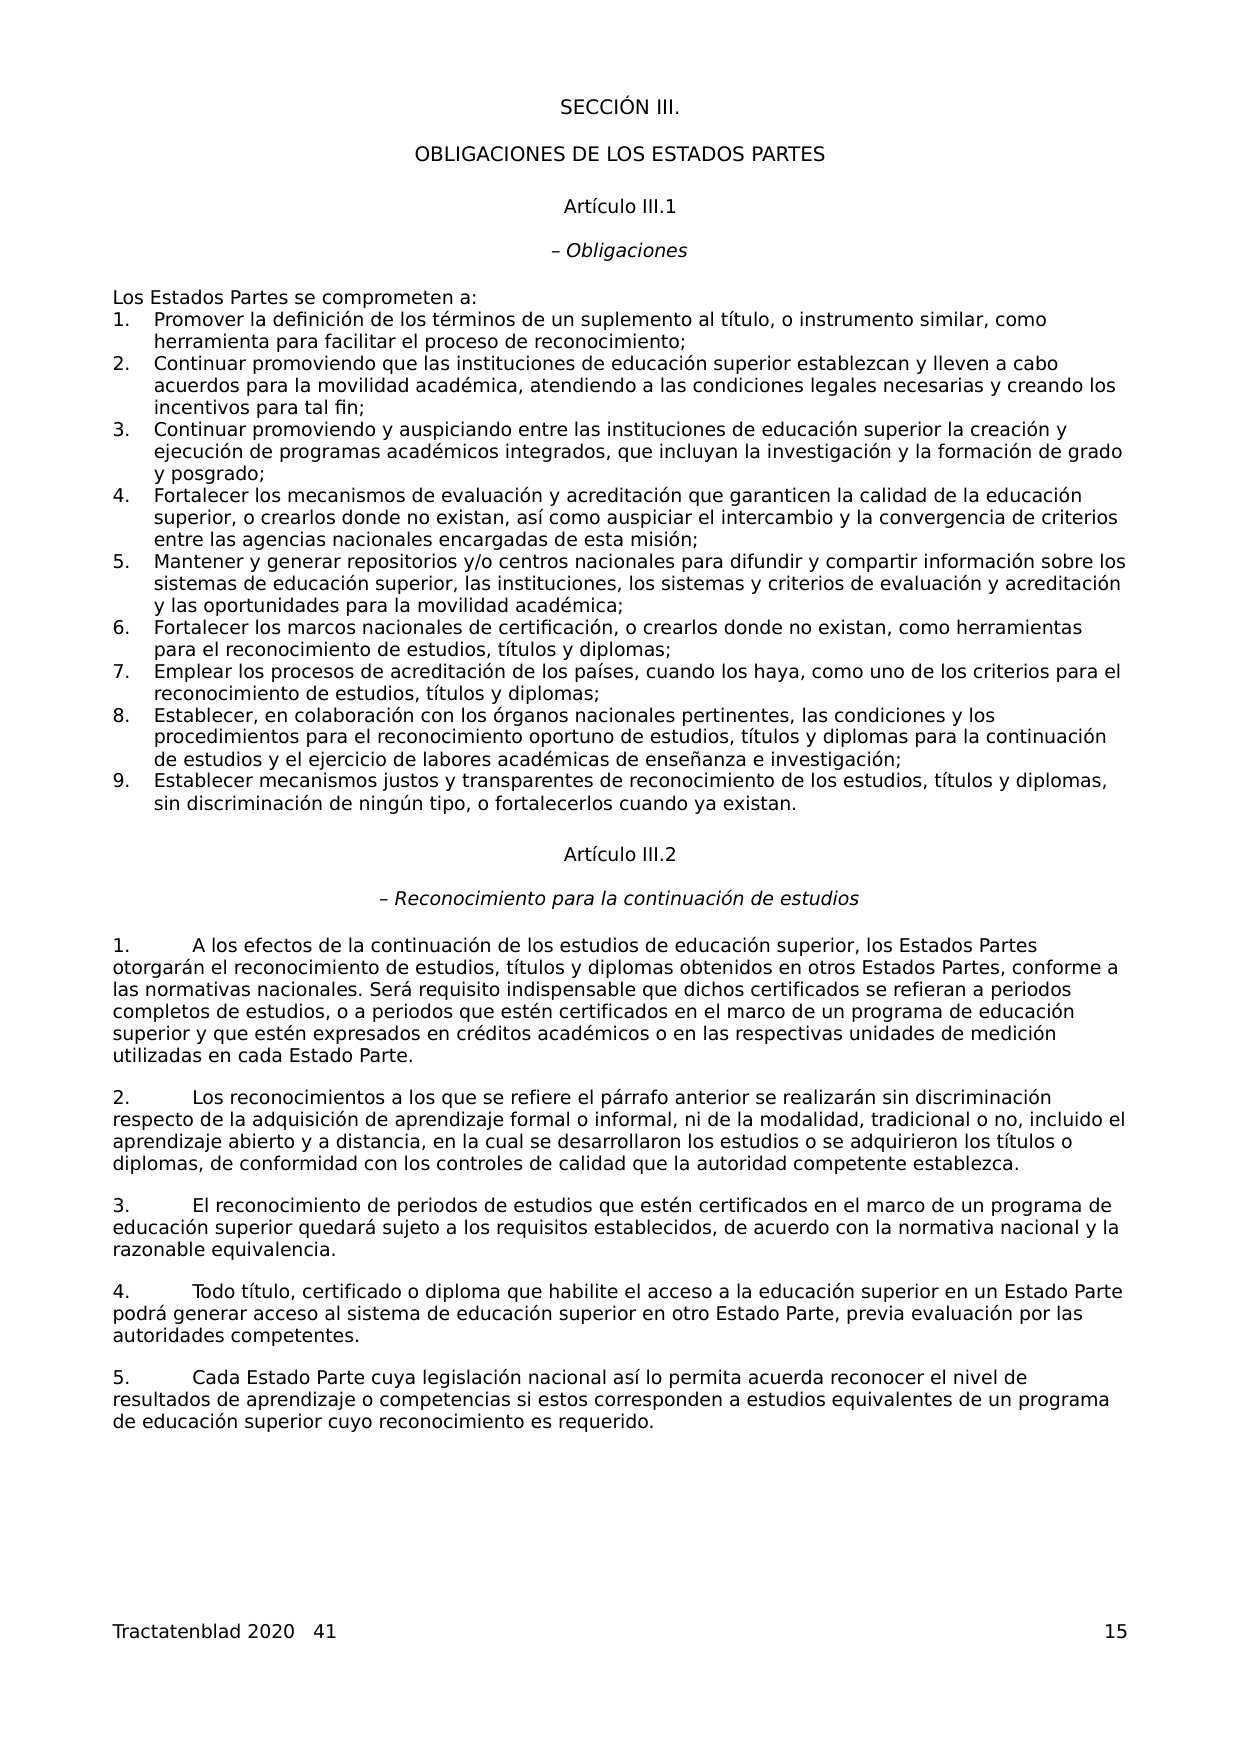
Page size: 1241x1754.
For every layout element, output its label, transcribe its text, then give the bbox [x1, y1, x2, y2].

text 6. Fortalecer los marcos nacionales de certificación, o crearlos donde no existan, como herramientas para el reconocimiento de estudios, títulos y diplomas; [112, 617, 1128, 661]
text 7. Emplear los procesos de acreditación de los países, cuando los haya, como uno de los criterios para el reconocimiento de estudios, títulos y diplomas; [112, 661, 1128, 704]
text 4. Todo título, certificado o diploma que habilite el acceso a la educación superior en un Estado Parte podrá generar acceso al sistema de educación superior en otro Estado Parte, previa evaluación por las autoridades competentes. [112, 1281, 1128, 1347]
text Los Estados Partes se comprometen a: [112, 287, 1128, 309]
text 8. Establecer, en colaboración con los órganos nacionales pertinentes, las condiciones y los procedimientos para el reconocimiento oportuno de estudios, títulos y diplomas para la continuación de estudios y el ejercicio de labores académicas de enseñanza e investigación; [112, 704, 1128, 770]
text 5. Mantener y generar repositorios y/o centros nacionales para difundir y compartir información sobre los sistemas de educación superior, las instituciones, los sistemas y criterios de evaluación y acreditación y las oportunidades para la movilidad académica; [112, 551, 1128, 617]
subtitle Artículo III.1 – Obligaciones [112, 196, 1128, 262]
text 2. Continuar promoviendo que las instituciones de educación superior establezcan y lleven a cabo acuerdos para la movilidad académica, atendiendo a las condiciones legales necesarias y creando los incentivos para tal fin; [112, 353, 1128, 419]
text 2. Los reconocimientos a los que se refiere el párrafo anterior se realizarán sin discriminación respecto de la adquisición de aprendizaje formal o informal, ni de la modalidad, tradicional o no, incluido el aprendizaje abierto y a distancia, en la cual se desarrollaron los estudios o se adquirieron los títulos o diplomas, de conformidad con los controles de calidad que la autoridad competente establezca. [112, 1087, 1128, 1175]
text 5. Cada Estado Parte cuya legislación nacional así lo permita acuerda reconocer el nivel de resultados de aprendizaje o competencias si estos corresponden a estudios equivalentes de un programa de educación superior cuyo reconocimiento es requerido. [112, 1367, 1128, 1433]
text 1. Promover la definición de los términos de un suplemento al título, o instrumento similar, como herramienta para facilitar el proceso de reconocimiento; [112, 309, 1128, 353]
subtitle SECCIÓN III. OBLIGACIONES DE LOS ESTADOS PARTES [112, 96, 1128, 166]
text 3. Continuar promoviendo y auspiciando entre las instituciones de educación superior la creación y ejecución de programas académicos integrados, que incluyan la investigación y la formación de grado y posgrado; [112, 419, 1128, 485]
subtitle Artículo III.2 – Reconocimiento para la continuación de estudios [112, 844, 1128, 910]
text 1. A los efectos de la continuación de los estudios de educación superior, los Estados Partes otorgarán el reconocimiento de estudios, títulos y diplomas obtenidos en otros Estados Partes, conforme a las normativas nacionales. Será requisito indispensable que dichos certificados se refieran a periodos completos de estudios, o a periodos que estén certificados en el marco de un programa de educación superior y que estén expresados en créditos académicos o en las respectivas unidades de medición utilizadas en cada Estado Parte. [112, 935, 1128, 1067]
text 3. El reconocimiento de periodos de estudios que estén certificados en el marco de un programa de educación superior quedará sujeto a los requisitos establecidos, de acuerdo con la normativa nacional y la razonable equivalencia. [112, 1195, 1128, 1261]
text 4. Fortalecer los mecanismos de evaluación y acreditación que garanticen la calidad de la educación superior, o crearlos donde no existan, así como auspiciar el intercambio y la convergencia de criterios entre las agencias nacionales encargadas de esta misión; [112, 485, 1128, 551]
text 9. Establecer mecanismos justos y transparentes de reconocimiento de los estudios, títulos y diplomas, sin discriminación de ningún tipo, o fortalecerlos cuando ya existan. [112, 770, 1128, 814]
